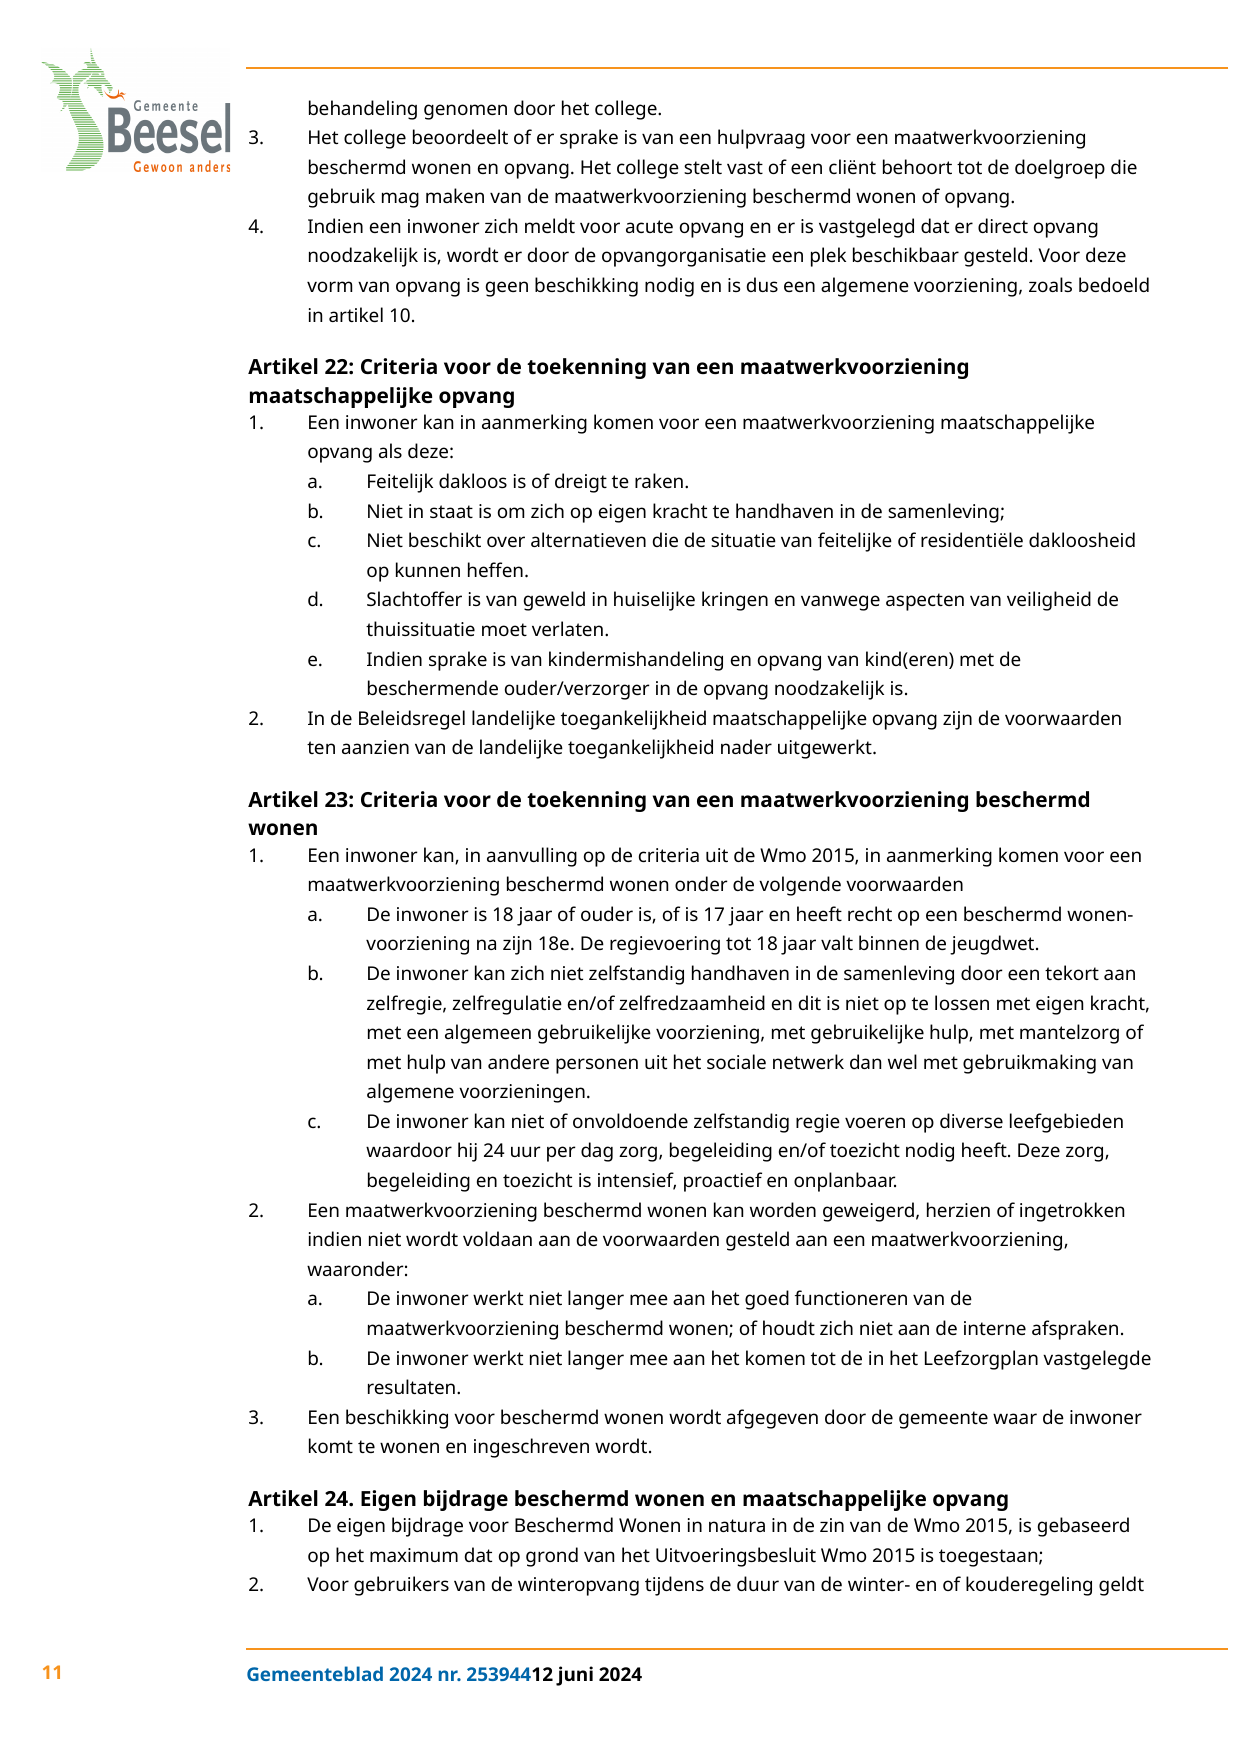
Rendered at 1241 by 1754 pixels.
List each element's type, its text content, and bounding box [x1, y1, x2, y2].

list Een inwoner kan, in aanvulling op de criteria uit de Wmo 2015, in aanmerking komen voor een maatwerkvoorziening beschermd wonen onder de volgende voorwaarden [248, 842, 1152, 897]
list In de Beleidsregel landelijke toegankelijkheid maatschappelijke opvang zijn de voorwaarden ten aanzien van de landelijke toegankelijkheid nader uitgewerkt. [248, 705, 1152, 760]
list De inwoner werkt niet langer mee aan het komen tot de in het Leefzorgplan vastgelegde resultaten. [307, 1345, 1152, 1400]
text Artikel 24. Eigen bijdrage beschermd wonen en maatschappelijke opvang [248, 1484, 1152, 1512]
list Indien een inwoner zich meldt voor acute opvang en er is vastgelegd dat er direct opvang noodzakelijk is, wordt er door de opvangorganisatie een plek beschikbaar gesteld. Voor deze vorm van opvang is geen beschikking nodig en is dus een algemene voorziening, zoals bedoeld in artikel 10. [248, 213, 1152, 328]
list Feitelijk dakloos is of dreigt te raken. [307, 468, 1152, 494]
text Artikel 22: Criteria voor de toekenning van een maatwerkvoorziening maatschappelijke opvang [248, 352, 1152, 409]
list Niet in staat is om zich op eigen kracht te handhaven in de samenleving; [307, 498, 1152, 524]
list De inwoner kan zich niet zelfstandig handhaven in de samenleving door een tekort aan zelfregie, zelfregulatie en/of zelfredzaamheid en dit is niet op te lossen met eigen kracht, met een algemeen gebruikelijke voorziening, met gebruikelijke hulp, met mantelzorg of met hulp van andere personen uit het sociale netwerk dan wel met gebruikmaking van algemene voorzieningen. [307, 960, 1152, 1104]
list Indien sprake is van kindermishandeling en opvang van kind(eren) met de beschermende ouder/verzorger in de opvang noodzakelijk is. [307, 646, 1152, 701]
list Een maatwerkvoorziening beschermd wonen kan worden geweigerd, herzien of ingetrokken indien niet wordt voldaan aan de voorwaarden gesteld aan een maatwerkvoorziening, waaronder: [248, 1197, 1152, 1282]
picture [41, 47, 231, 172]
list De eigen bijdrage voor Beschermd Wonen in natura in de zin van de Wmo 2015, is gebaseerd op het maximum dat op grond van het Uitvoeringsbesluit Wmo 2015 is toegestaan; [248, 1512, 1152, 1568]
list Het college beoordeelt of er sprake is van een hulpvraag voor een maatwerkvoorziening beschermd wonen en opvang. Het college stelt vast of een cliënt behoort tot de doelgroep die gebruik mag maken van de maatwerkvoorziening beschermd wonen of opvang. [248, 124, 1152, 209]
list behandeling genomen door het college. [248, 95, 1152, 121]
list Voor gebruikers van de winteropvang tijdens de duur van de winter- en of kouderegeling geldt [248, 1572, 1152, 1597]
list Niet beschikt over alternatieven die de situatie van feitelijke of residentiële dakloosheid op kunnen heffen. [307, 527, 1152, 583]
text Artikel 23: Criteria voor de toekenning van een maatwerkvoorziening beschermd wonen [248, 785, 1152, 842]
list Slachtoffer is van geweld in huiselijke kringen en vanwege aspecten van veiligheid de thuissituatie moet verlaten. [307, 587, 1152, 642]
list De inwoner werkt niet langer mee aan het goed functioneren van de maatwerkvoorziening beschermd wonen; of houdt zich niet aan de interne afspraken. [307, 1286, 1152, 1341]
list De inwoner is 18 jaar of ouder is, of is 17 jaar en heeft recht op een beschermd wonen-voorziening na zijn 18e. De regievoering tot 18 jaar valt binnen de jeugdwet. [307, 901, 1152, 956]
list De inwoner kan niet of onvoldoende zelfstandig regie voeren op diverse leefgebieden waardoor hij 24 uur per dag zorg, begeleiding en/of toezicht nodig heeft. Deze zorg, begeleiding en toezicht is intensief, proactief en onplanbaar. [307, 1108, 1152, 1193]
list Een inwoner kan in aanmerking komen voor een maatwerkvoorziening maatschappelijke opvang als deze: [248, 409, 1152, 464]
list Een beschikking voor beschermd wonen wordt afgegeven door de gemeente waar de inwoner komt te wonen en ingeschreven wordt. [248, 1404, 1152, 1459]
